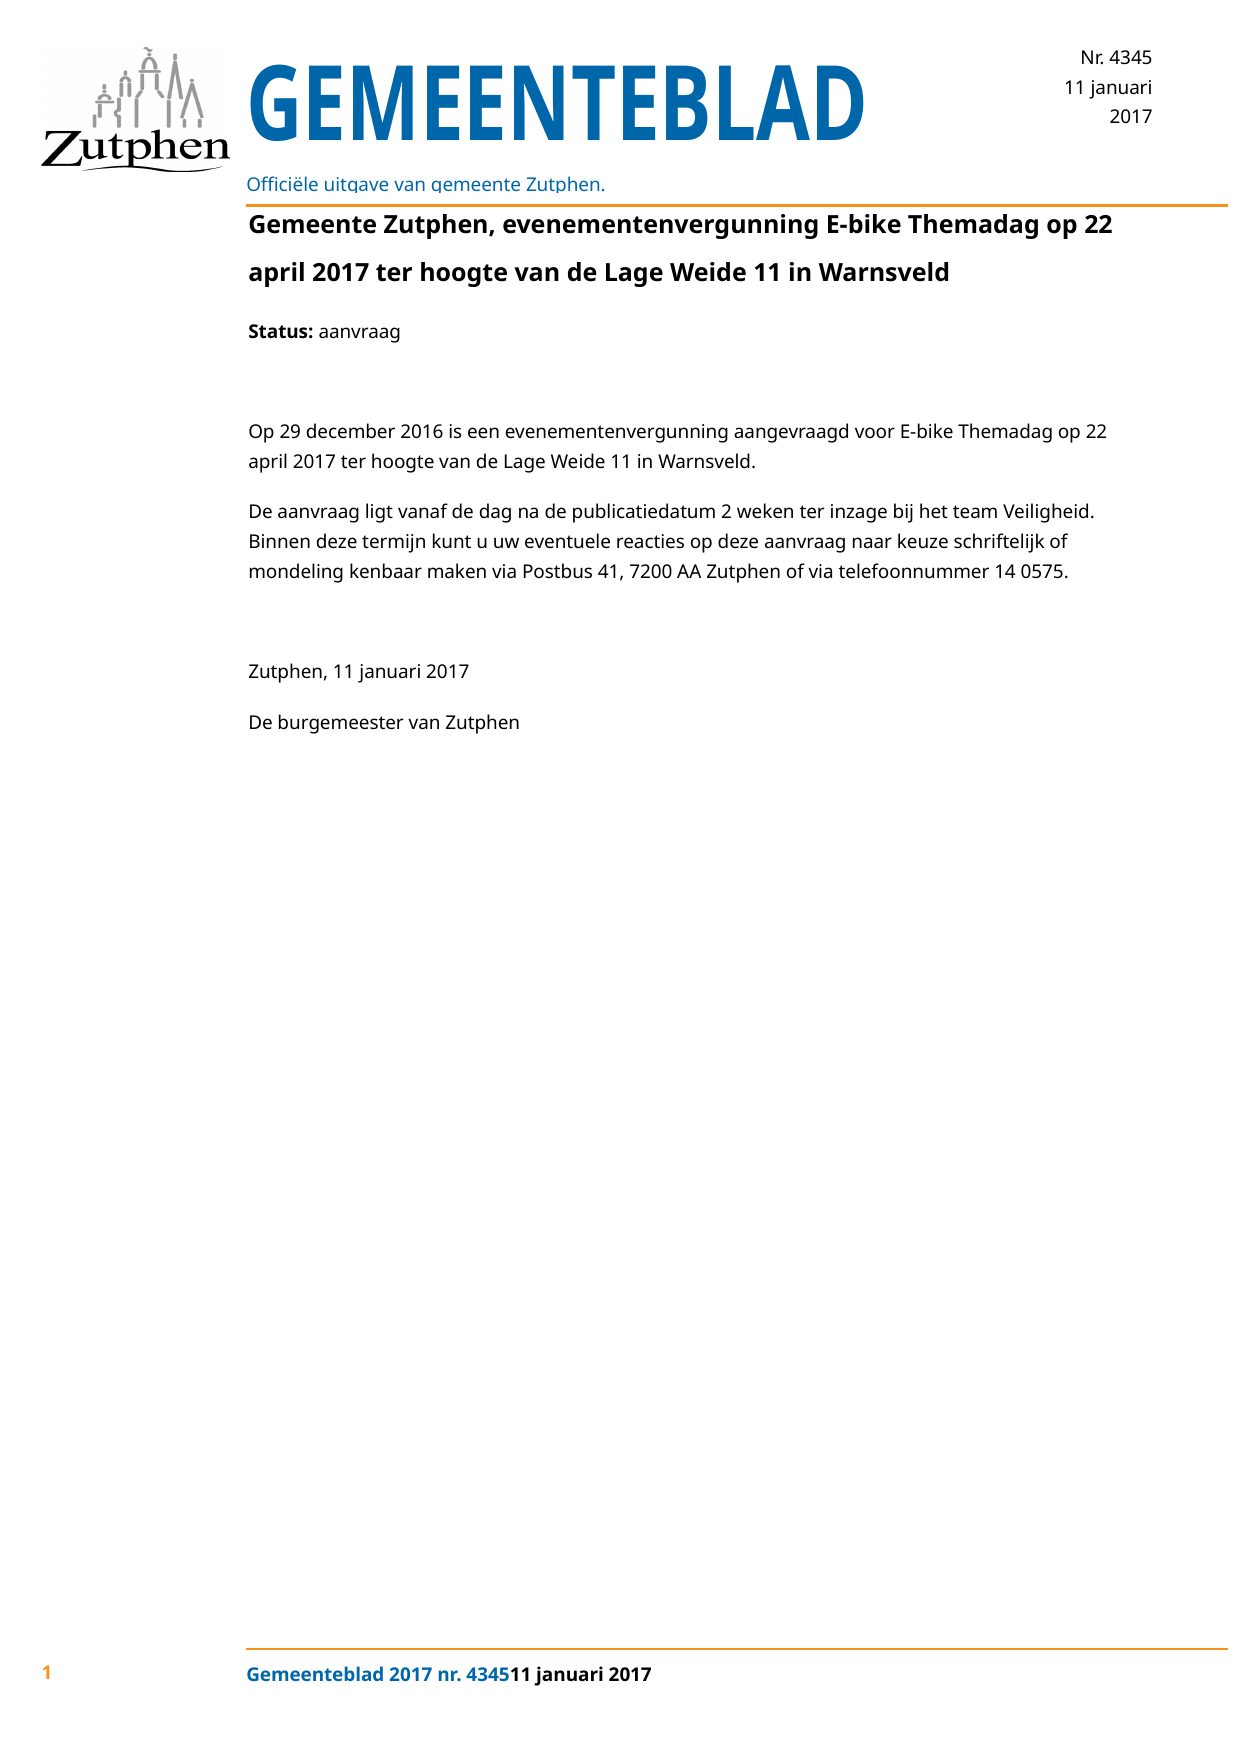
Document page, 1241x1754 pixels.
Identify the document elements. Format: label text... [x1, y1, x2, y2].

text De aanvraag ligt vanaf de dag na de publicatiedatum 2 weken ter inzage bij het team Veiligheid. Binnen deze termijn kunt u uw eventuele reacties op deze aanvraag naar keuze schriftelijk of mondeling kenbaar maken via Postbus 41, 7200 AA Zutphen of via telefoonnummer 14 0575. [248, 499, 1152, 584]
text Op 29 december 2016 is een evenementenvergunning aangevraagd voor E-bike Themadag op 22 april 2017 ter hoogte van de Lage Weide 11 in Warnsveld. [248, 419, 1152, 474]
text Status: aanvraag [248, 318, 1152, 344]
picture [41, 47, 231, 172]
text Zutphen, 11 januari 2017 [248, 659, 1152, 684]
text De burgemeester van Zutphen [248, 709, 1152, 735]
text Gemeente Zutphen, evenementenvergunning E-bike Themadag op 22 april 2017 ter hoogte van de Lage Weide 11 in Warnsveld [248, 207, 1152, 288]
